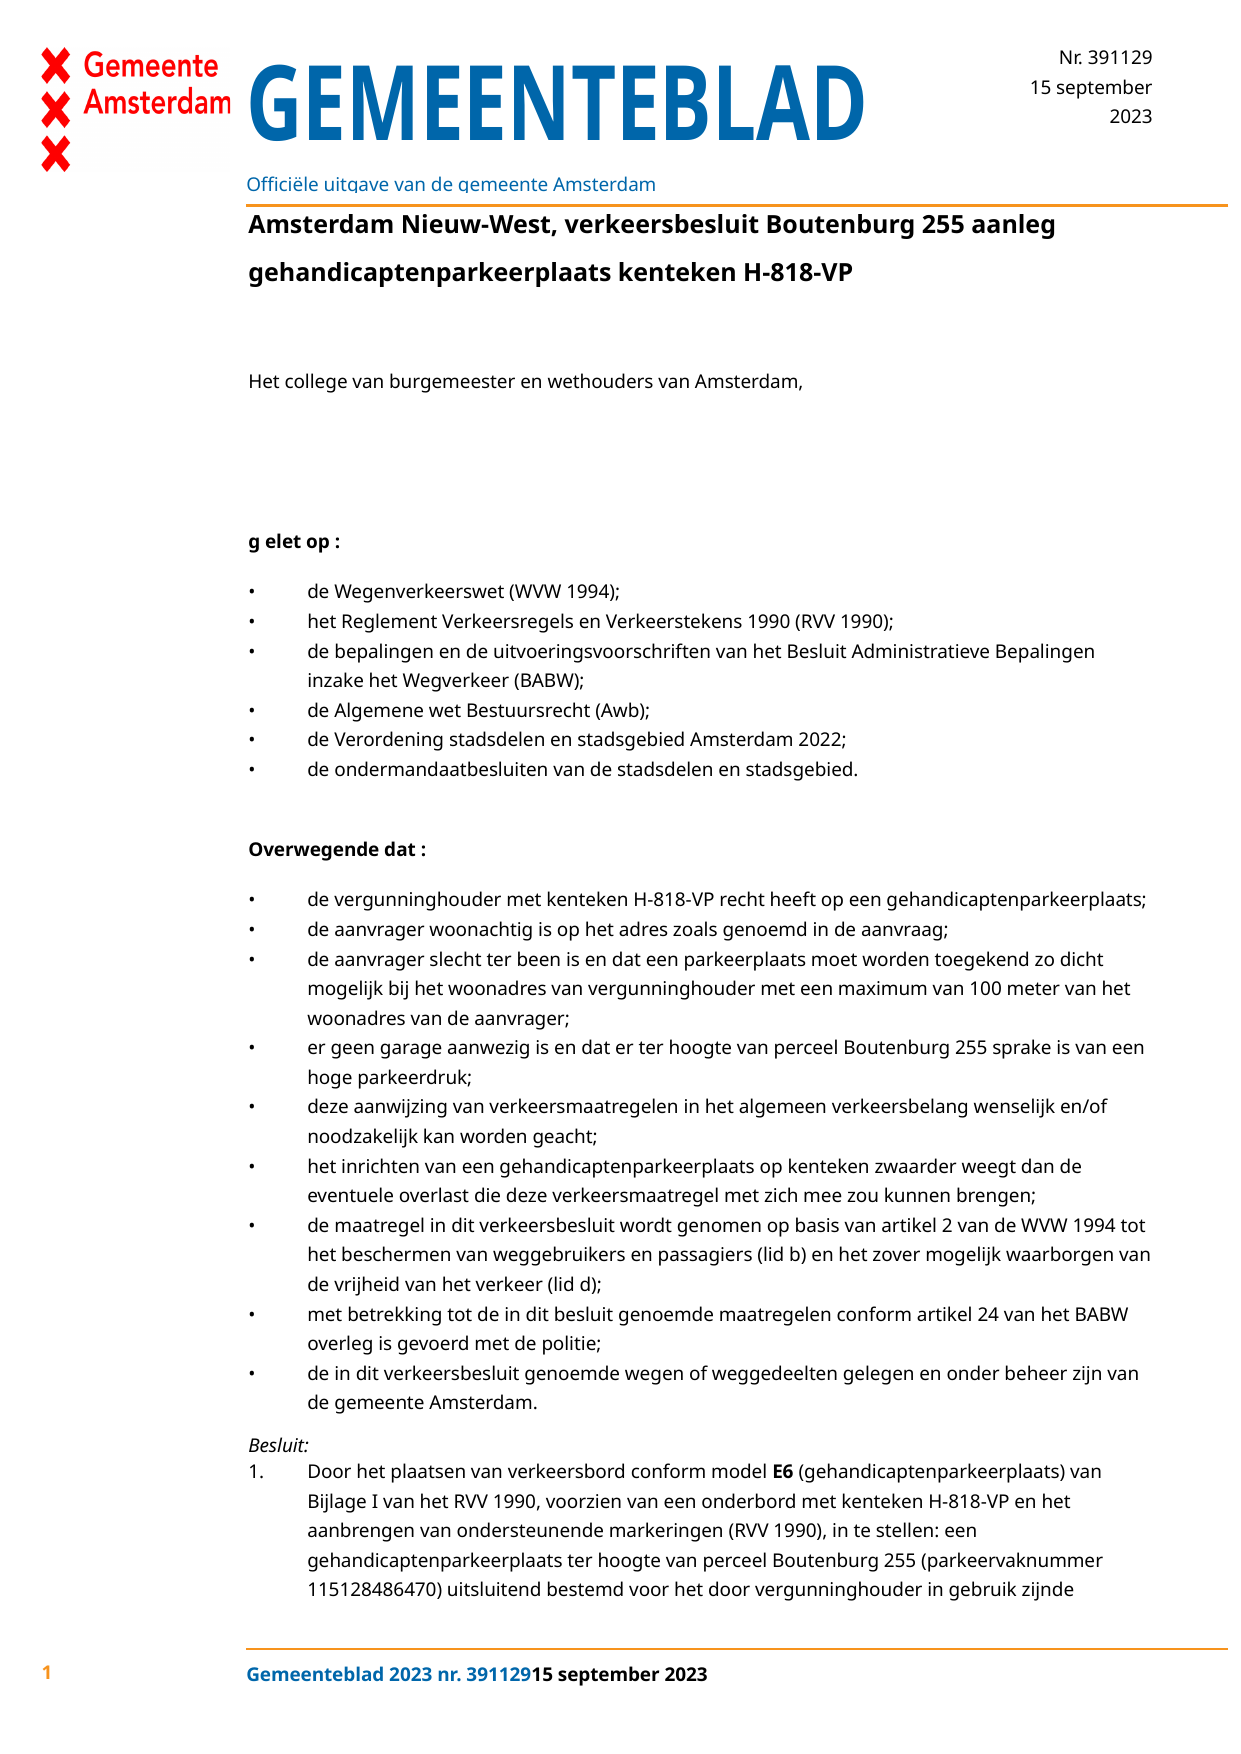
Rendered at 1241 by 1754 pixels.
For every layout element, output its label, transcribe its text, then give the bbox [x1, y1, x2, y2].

text Overwegende dat : [248, 836, 1152, 862]
list met betrekking tot de in dit besluit genoemde maatregelen conform artikel 24 van het BABW overleg is gevoerd met de politie; [248, 1301, 1152, 1356]
list deze aanwijzing van verkeersmaatregelen in het algemeen verkeersbelang wenselijk en/of noodzakelijk kan worden geacht; [248, 1094, 1152, 1149]
list de Wegenverkeerswet (WVW 1994); [248, 579, 1152, 604]
text Het college van burgemeester en wethouders van Amsterdam, [248, 368, 1152, 394]
list de maatregel in dit verkeersbesluit wordt genomen op basis van artikel 2 van de WVW 1994 tot het beschermen van weggebruikers en passagiers (lid b) en het zover mogelijk waarborgen van de vrijheid van het verkeer (lid d); [248, 1212, 1152, 1297]
list het Reglement Verkeersregels en Verkeerstekens 1990 (RVV 1990); [248, 608, 1152, 634]
list Door het plaatsen van verkeersbord conform model E6 (gehandicaptenparkeerplaats) van Bijlage I van het RVV 1990, voorzien van een onderbord met kenteken H-818-VP en het aanbrengen van ondersteunende markeringen (RVV 1990), in te stellen: een gehandicaptenparkeerplaats ter hoogte van perceel Boutenburg 255 (parkeervaknummer 115128486470) uitsluitend bestemd voor het door vergunninghouder in gebruik zijnde [248, 1458, 1152, 1602]
list de Algemene wet Bestuursrecht (Awb); [248, 697, 1152, 723]
text Amsterdam Nieuw-West, verkeersbesluit Boutenburg 255 aanleg gehandicaptenparkeerplaats kenteken H-818-VP [248, 207, 1152, 288]
text g elet op : [248, 528, 1152, 554]
list de aanvrager woonachtig is op het adres zoals genoemd in de aanvraag; [248, 916, 1152, 942]
list het inrichten van een gehandicaptenparkeerplaats op kenteken zwaarder weegt dan de eventuele overlast die deze verkeersmaatregel met zich mee zou kunnen brengen; [248, 1153, 1152, 1208]
list de bepalingen en de uitvoeringsvoorschriften van het Besluit Administratieve Bepalingen inzake het Wegverkeer (BABW); [248, 638, 1152, 693]
list de Verordening stadsdelen en stadsgebied Amsterdam 2022; [248, 727, 1152, 752]
list de in dit verkeersbesluit genoemde wegen of weggedeelten gelegen en onder beheer zijn van de gemeente Amsterdam. [248, 1360, 1152, 1415]
text Besluit: [248, 1433, 1152, 1458]
picture [41, 47, 231, 172]
list er geen garage aanwezig is en dat er ter hoogte van perceel Boutenburg 255 sprake is van een hoge parkeerdruk; [248, 1034, 1152, 1090]
list de vergunninghouder met kenteken H-818-VP recht heeft op een gehandicaptenparkeerplaats; [248, 887, 1152, 912]
list de ondermandaatbesluiten van de stadsdelen en stadsgebied. [248, 756, 1152, 782]
list de aanvrager slecht ter been is en dat een parkeerplaats moet worden toegekend zo dicht mogelijk bij het woonadres van vergunninghouder met een maximum van 100 meter van het woonadres van de aanvrager; [248, 946, 1152, 1031]
